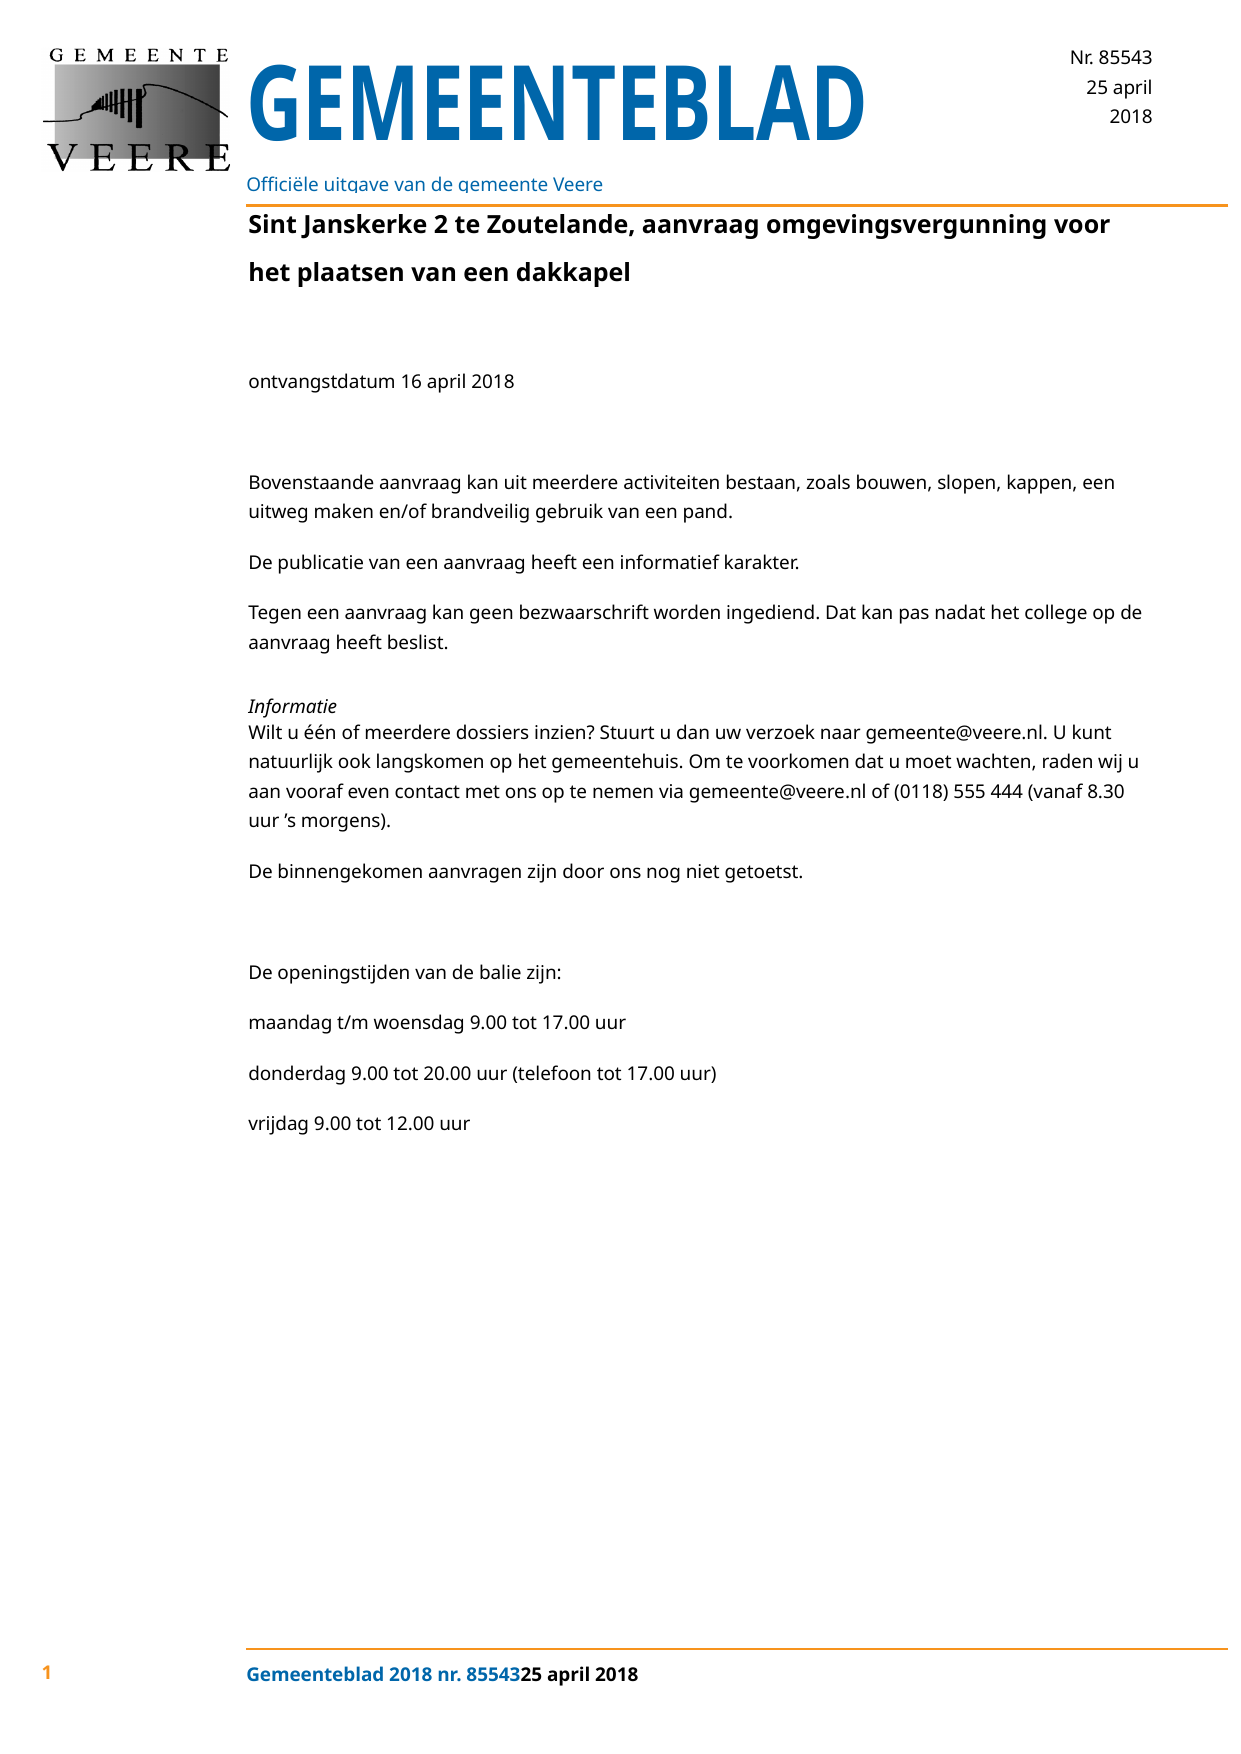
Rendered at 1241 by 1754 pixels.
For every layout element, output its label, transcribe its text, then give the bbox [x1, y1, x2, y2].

text Sint Janskerke 2 te Zoutelande, aanvraag omgevingsvergunning voor het plaatsen van een dakkapel [248, 207, 1152, 288]
text Wilt u één of meerdere dossiers inzien? Stuurt u dan uw verzoek naar gemeente@veere.nl. U kunt natuurlijk ook langskomen op het gemeentehuis. Om te voorkomen dat u moet wachten, raden wij u aan vooraf even contact met ons op te nemen via gemeente@veere.nl of (0118) 555 444 (vanaf 8.30 uur ’s morgens). [248, 719, 1152, 833]
picture [41, 47, 231, 172]
text Bovenstaande aanvraag kan uit meerdere activiteiten bestaan, zoals bouwen, slopen, kappen, een uitweg maken en/of brandveilig gebruik van een pand. [248, 469, 1152, 524]
text ontvangstdatum 16 april 2018 [248, 368, 1152, 394]
text Tegen een aanvraag kan geen bezwaarschrift worden ingediend. Dat kan pas nadat het college op de aanvraag heeft beslist. [248, 599, 1152, 655]
text De binnengekomen aanvragen zijn door ons nog niet getoetst. [248, 858, 1152, 884]
text Informatie [248, 693, 1152, 719]
text donderdag 9.00 tot 20.00 uur (telefoon tot 17.00 uur) [248, 1060, 1152, 1085]
text De openingstijden van de balie zijn: [248, 959, 1152, 984]
text De publicatie van een aanvraag heeft een informatief karakter. [248, 549, 1152, 575]
text vrijdag 9.00 tot 12.00 uur [248, 1110, 1152, 1136]
text maandag t/m woensdag 9.00 tot 17.00 uur [248, 1009, 1152, 1035]
